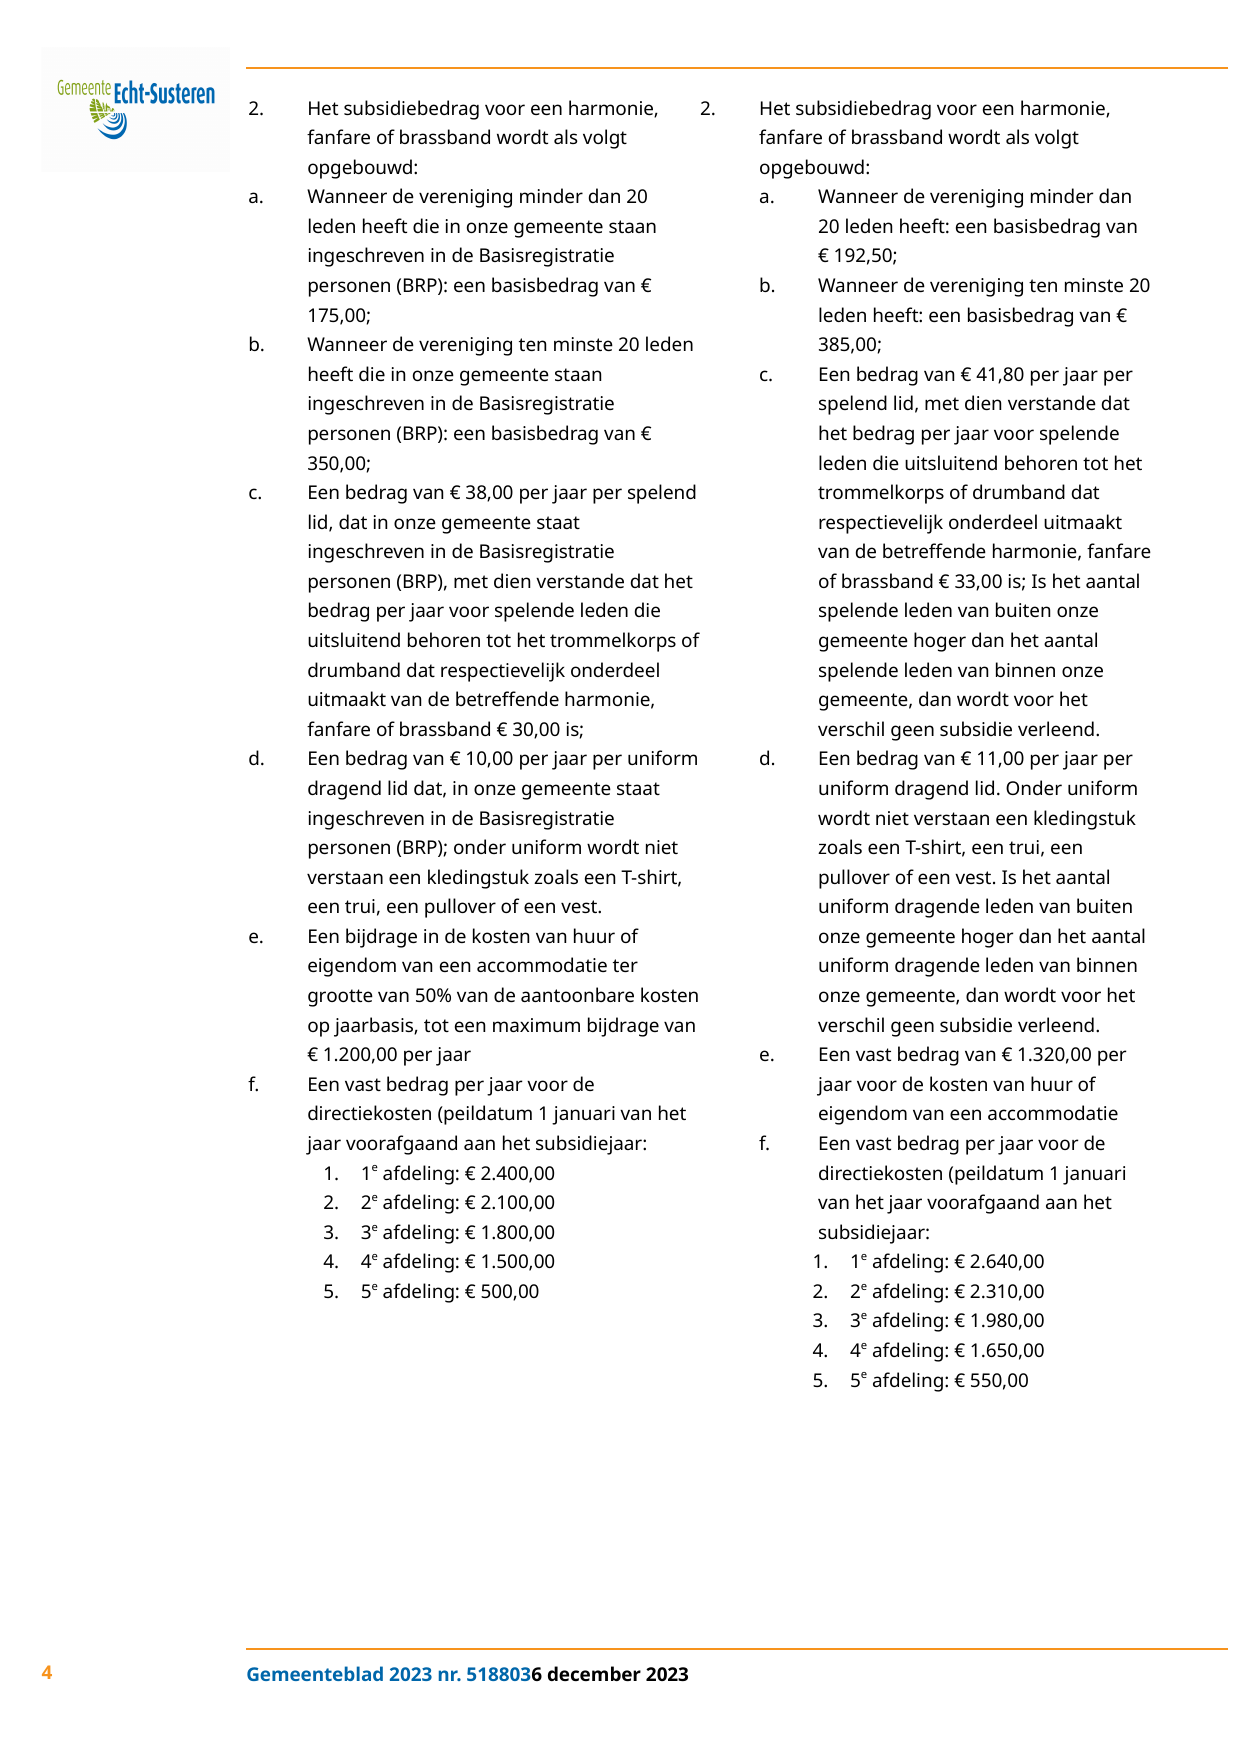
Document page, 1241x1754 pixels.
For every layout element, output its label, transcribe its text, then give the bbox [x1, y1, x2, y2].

picture [41, 47, 231, 172]
table_cell Het subsidiebedrag voor een harmonie, fanfare of brassband wordt als volgt opgebouwd: Wanneer de vereniging minder dan 20 leden heeft: een basisbedrag van € 192,50; Wanneer de vereniging ten minste 20 leden heeft: een basisbedrag van € 385,00; Een bedrag van € 41,80 per jaar per spelend lid, met dien verstande dat het bedrag per jaar voor spelende leden die uitsluitend behoren tot het trommelkorps of drumband dat respectievelijk onderdeel uitmaakt van de betreffende harmonie, fanfare of brassband € 33,00 is; Is het aantal spelende leden van buiten onze gemeente hoger dan het aantal spelende leden van binnen onze gemeente, dan wordt voor het verschil geen subsidie verleend. Een bedrag van € 11,00 per jaar per uniform dragend lid. Onder uniform wordt niet verstaan een kledingstuk zoals een T-shirt, een trui, een pullover of een vest. Is het aantal uniform dragende leden van buiten onze gemeente hoger dan het aantal uniform dragende leden van binnen onze gemeente, dan wordt voor het verschil geen subsidie verleend. Een vast bedrag van € 1.320,00 per jaar voor de kosten van huur of eigendom van een accommodatie Een vast bedrag per jaar voor de directiekosten (peildatum 1 januari van het jaar voorafgaand aan het subsidiejaar: 1e afdeling: € 2.640,00 2e afdeling: € 2.310,00 3e afdeling: € 1.980,00 4e afdeling: € 1.650,00 5e afdeling: € 550,00 [700, 95, 1152, 1393]
table_cell Het subsidiebedrag voor een harmonie, fanfare of brassband wordt als volgt opgebouwd: Wanneer de vereniging minder dan 20 leden heeft die in onze gemeente staan ingeschreven in de Basisregistratie personen (BRP): een basisbedrag van € 175,00; Wanneer de vereniging ten minste 20 leden heeft die in onze gemeente staan ingeschreven in de Basisregistratie personen (BRP): een basisbedrag van € 350,00; Een bedrag van € 38,00 per jaar per spelend lid, dat in onze gemeente staat ingeschreven in de Basisregistratie personen (BRP), met dien verstande dat het bedrag per jaar voor spelende leden die uitsluitend behoren tot het trommelkorps of drumband dat respectievelijk onderdeel uitmaakt van de betreffende harmonie, fanfare of brassband € 30,00 is; Een bedrag van € 10,00 per jaar per uniform dragend lid dat, in onze gemeente staat ingeschreven in de Basisregistratie personen (BRP); onder uniform wordt niet verstaan een kledingstuk zoals een T-shirt, een trui, een pullover of een vest. Een bijdrage in de kosten van huur of eigendom van een accommodatie ter grootte van 50% van de aantoonbare kosten op jaarbasis, tot een maximum bijdrage van € 1.200,00 per jaar Een vast bedrag per jaar voor de directiekosten (peildatum 1 januari van het jaar voorafgaand aan het subsidiejaar: 1e afdeling: € 2.400,00 2e afdeling: € 2.100,00 3e afdeling: € 1.800,00 4e afdeling: € 1.500,00 5e afdeling: € 500,00 [248, 95, 700, 1393]
